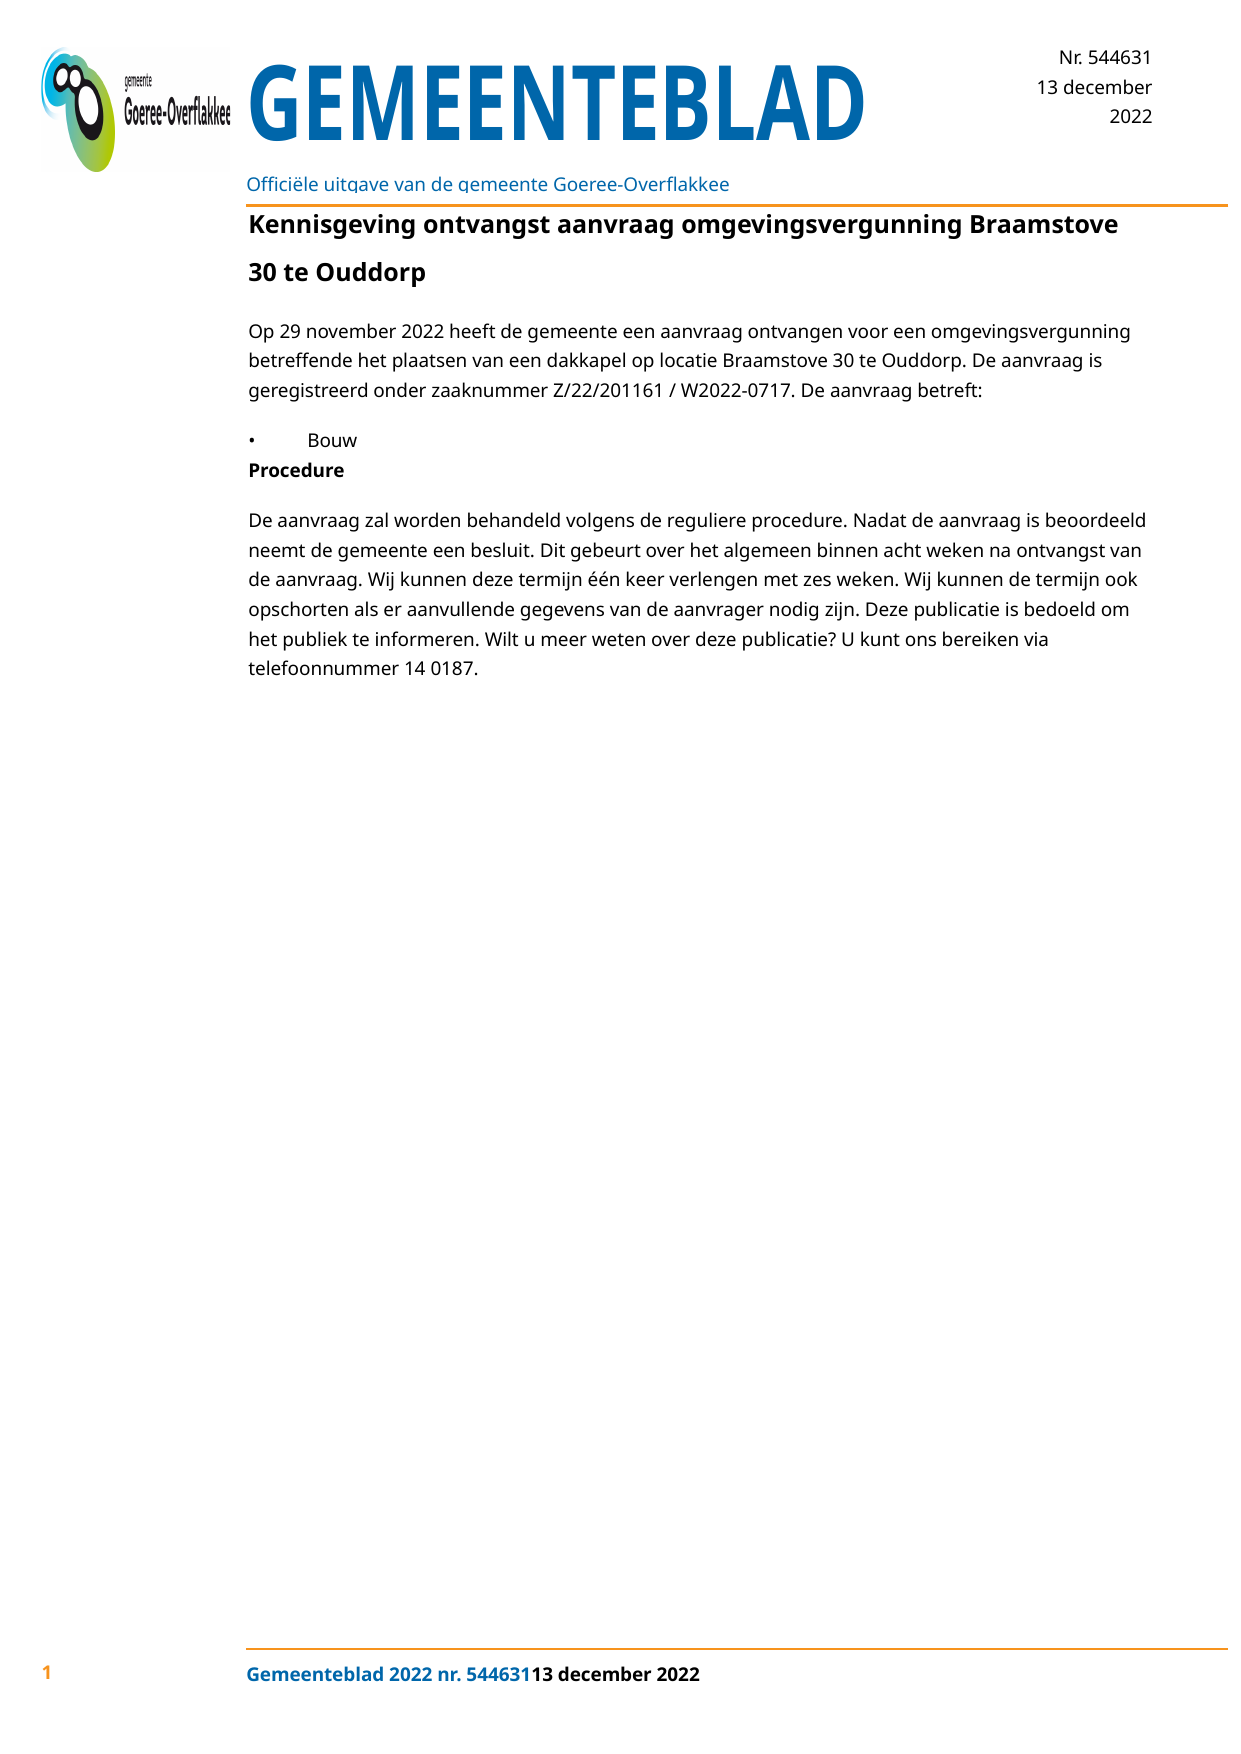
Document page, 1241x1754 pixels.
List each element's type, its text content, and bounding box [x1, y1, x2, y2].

text Kennisgeving ontvangst aanvraag omgevingsvergunning Braamstove 30 te Ouddorp [248, 207, 1152, 288]
text Op 29 november 2022 heeft de gemeente een aanvraag ontvangen voor een omgevingsvergunning betreffende het plaatsen van een dakkapel op locatie Braamstove 30 te Ouddorp. De aanvraag is geregistreerd onder zaaknummer Z/22/201161 / W2022-0717. De aanvraag betreft: [248, 318, 1152, 403]
list Bouw [248, 427, 1152, 453]
picture [41, 47, 231, 172]
text Procedure [248, 457, 1152, 483]
text De aanvraag zal worden behandeld volgens de reguliere procedure. Nadat de aanvraag is beoordeeld neemt de gemeente een besluit. Dit gebeurt over het algemeen binnen acht weken na ontvangst van de aanvraag. Wij kunnen deze termijn één keer verlengen met zes weken. Wij kunnen de termijn ook opschorten als er aanvullende gegevens van de aanvrager nodig zijn. Deze publicatie is bedoeld om het publiek te informeren. Wilt u meer weten over deze publicatie? U kunt ons bereiken via telefoonnummer 14 0187. [248, 507, 1152, 681]
